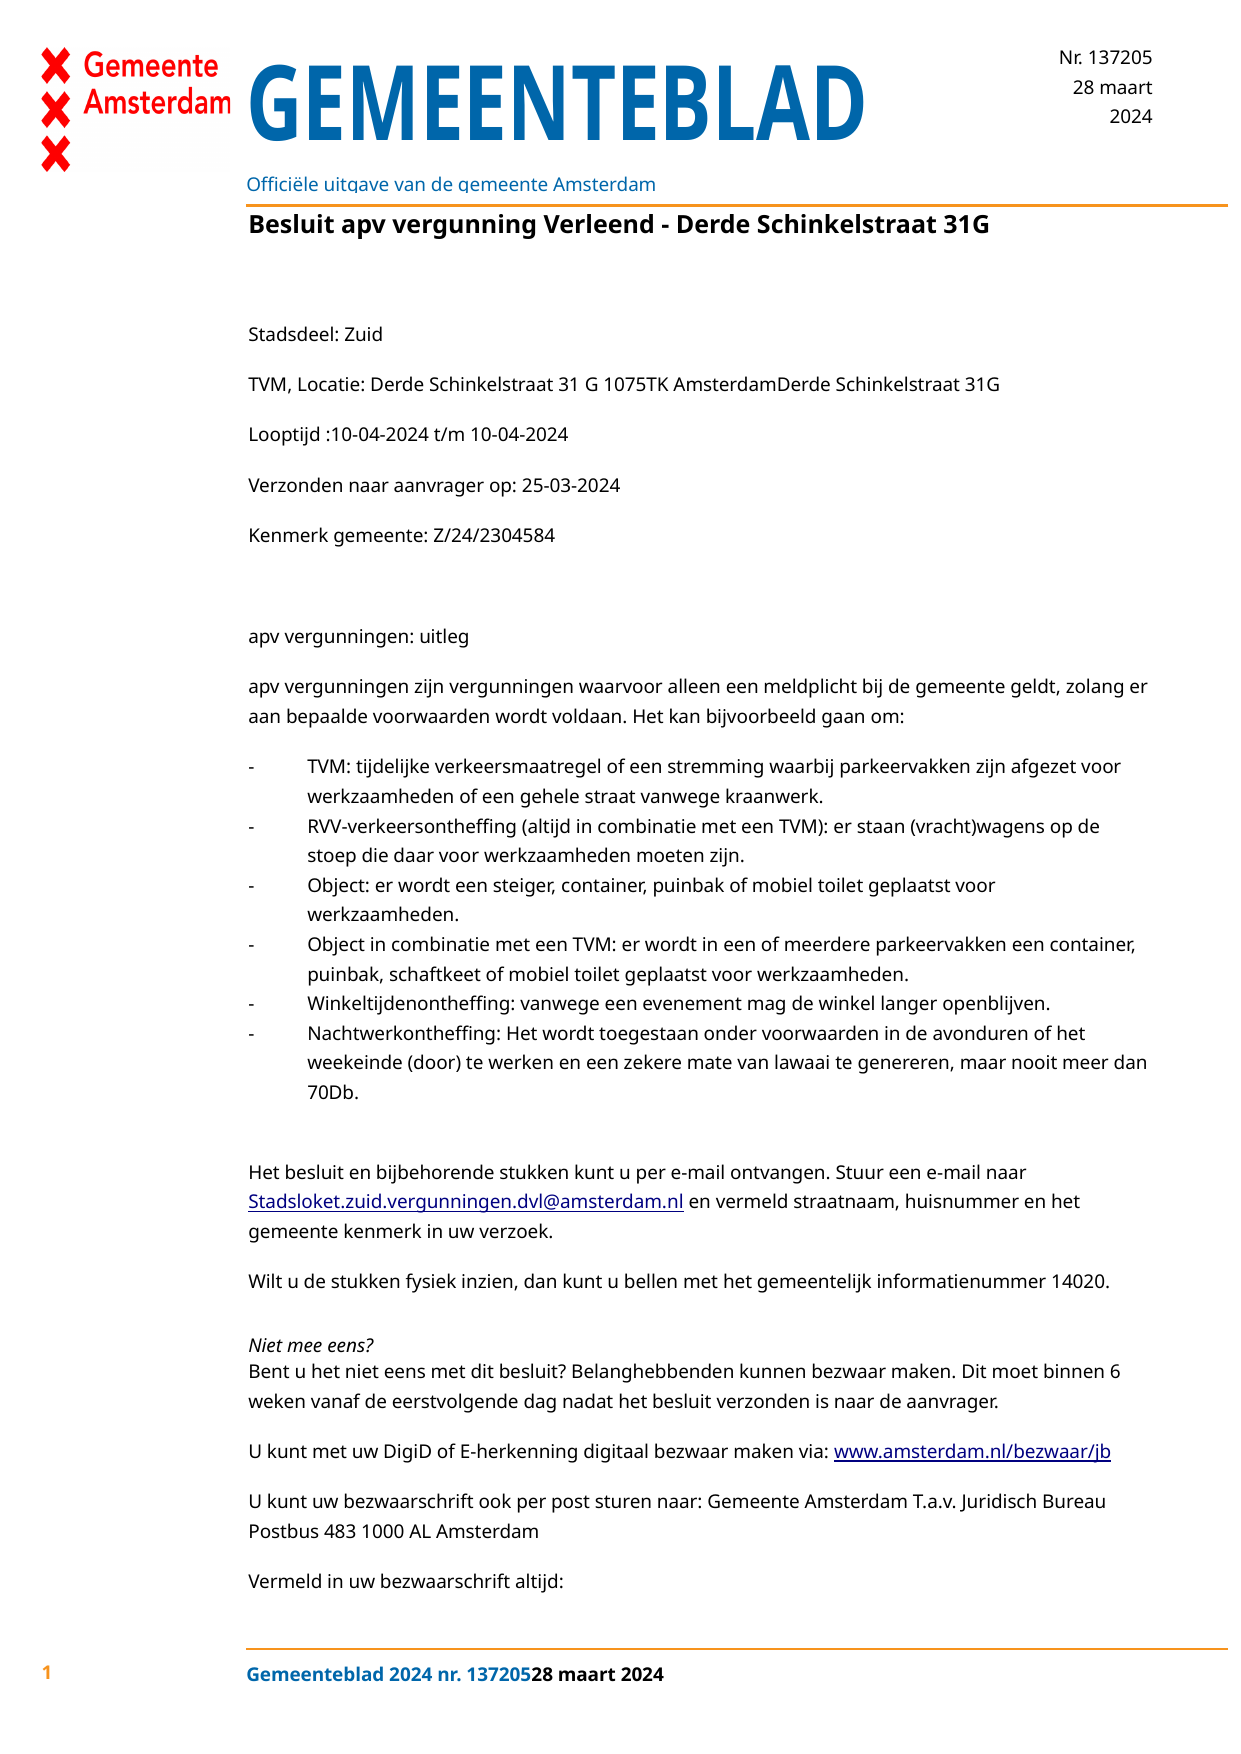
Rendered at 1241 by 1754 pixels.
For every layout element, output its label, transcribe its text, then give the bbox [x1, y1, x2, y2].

text Looptijd :10-04-2024 t/m 10-04-2024 [248, 422, 1152, 447]
text Vermeld in uw bezwaarschrift altijd: [248, 1569, 1152, 1594]
list Nachtwerkontheffing: Het wordt toegestaan onder voorwaarden in de avonduren of het weekeinde (door) te werken en een zekere mate van lawaai te genereren, maar nooit meer dan 70Db. [248, 1020, 1152, 1105]
list Object: er wordt een steiger, container, puinbak of mobiel toilet geplaatst voor werkzaamheden. [248, 872, 1152, 927]
list Winkeltijdenontheffing: vanwege een evenement mag de winkel langer openblijven. [248, 990, 1152, 1016]
list Object in combinatie met een TVM: er wordt in een of meerdere parkeervakken een container, puinbak, schaftkeet of mobiel toilet geplaatst voor werkzaamheden. [248, 931, 1152, 986]
text apv vergunningen: uitleg [248, 623, 1152, 649]
text Het besluit en bijbehorende stukken kunt u per e-mail ontvangen. Stuur een e-mail naar Stadsloket.zuid.vergunningen.dvl@amsterdam.nl en vermeld straatnaam, huisnummer en het gemeente kenmerk in uw verzoek. [248, 1159, 1152, 1244]
text Verzonden naar aanvrager op: 25-03-2024 [248, 472, 1152, 498]
text Wilt u de stukken fysiek inzien, dan kunt u bellen met het gemeentelijk informatienummer 14020. [248, 1269, 1152, 1294]
text Bent u het niet eens met dit besluit? Belanghebbenden kunnen bezwaar maken. Dit moet binnen 6 weken vanaf de eerstvolgende dag nadat het besluit verzonden is naar de aanvrager. [248, 1358, 1152, 1414]
text Stadsdeel: Zuid [248, 321, 1152, 346]
text apv vergunningen zijn vergunningen waarvoor alleen een meldplicht bij de gemeente geldt, zolang er aan bepaalde voorwaarden wordt voldaan. Het kan bijvoorbeeld gaan om: [248, 674, 1152, 729]
text Kenmerk gemeente: Z/24/2304584 [248, 522, 1152, 548]
list RVV-verkeersontheffing (altijd in combinatie met een TVM): er staan (vracht)wagens op de stoep die daar voor werkzaamheden moeten zijn. [248, 813, 1152, 868]
text Niet mee eens? [248, 1333, 1152, 1358]
text U kunt uw bezwaarschrift ook per post sturen naar: Gemeente Amsterdam T.a.v. Juridisch Bureau Postbus 483 1000 AL Amsterdam [248, 1489, 1152, 1544]
text U kunt met uw DigiD of E-herkenning digitaal bezwaar maken via: www.amsterdam.nl/bezwaar/jb [248, 1438, 1152, 1464]
list TVM: tijdelijke verkeersmaatregel of een stremming waarbij parkeervakken zijn afgezet voor werkzaamheden of een gehele straat vanwege kraanwerk. [248, 754, 1152, 809]
picture [41, 47, 231, 172]
text Besluit apv vergunning Verleend - Derde Schinkelstraat 31G [248, 207, 1152, 241]
text TVM, Locatie: Derde Schinkelstraat 31 G 1075TK AmsterdamDerde Schinkelstraat 31G [248, 371, 1152, 397]
